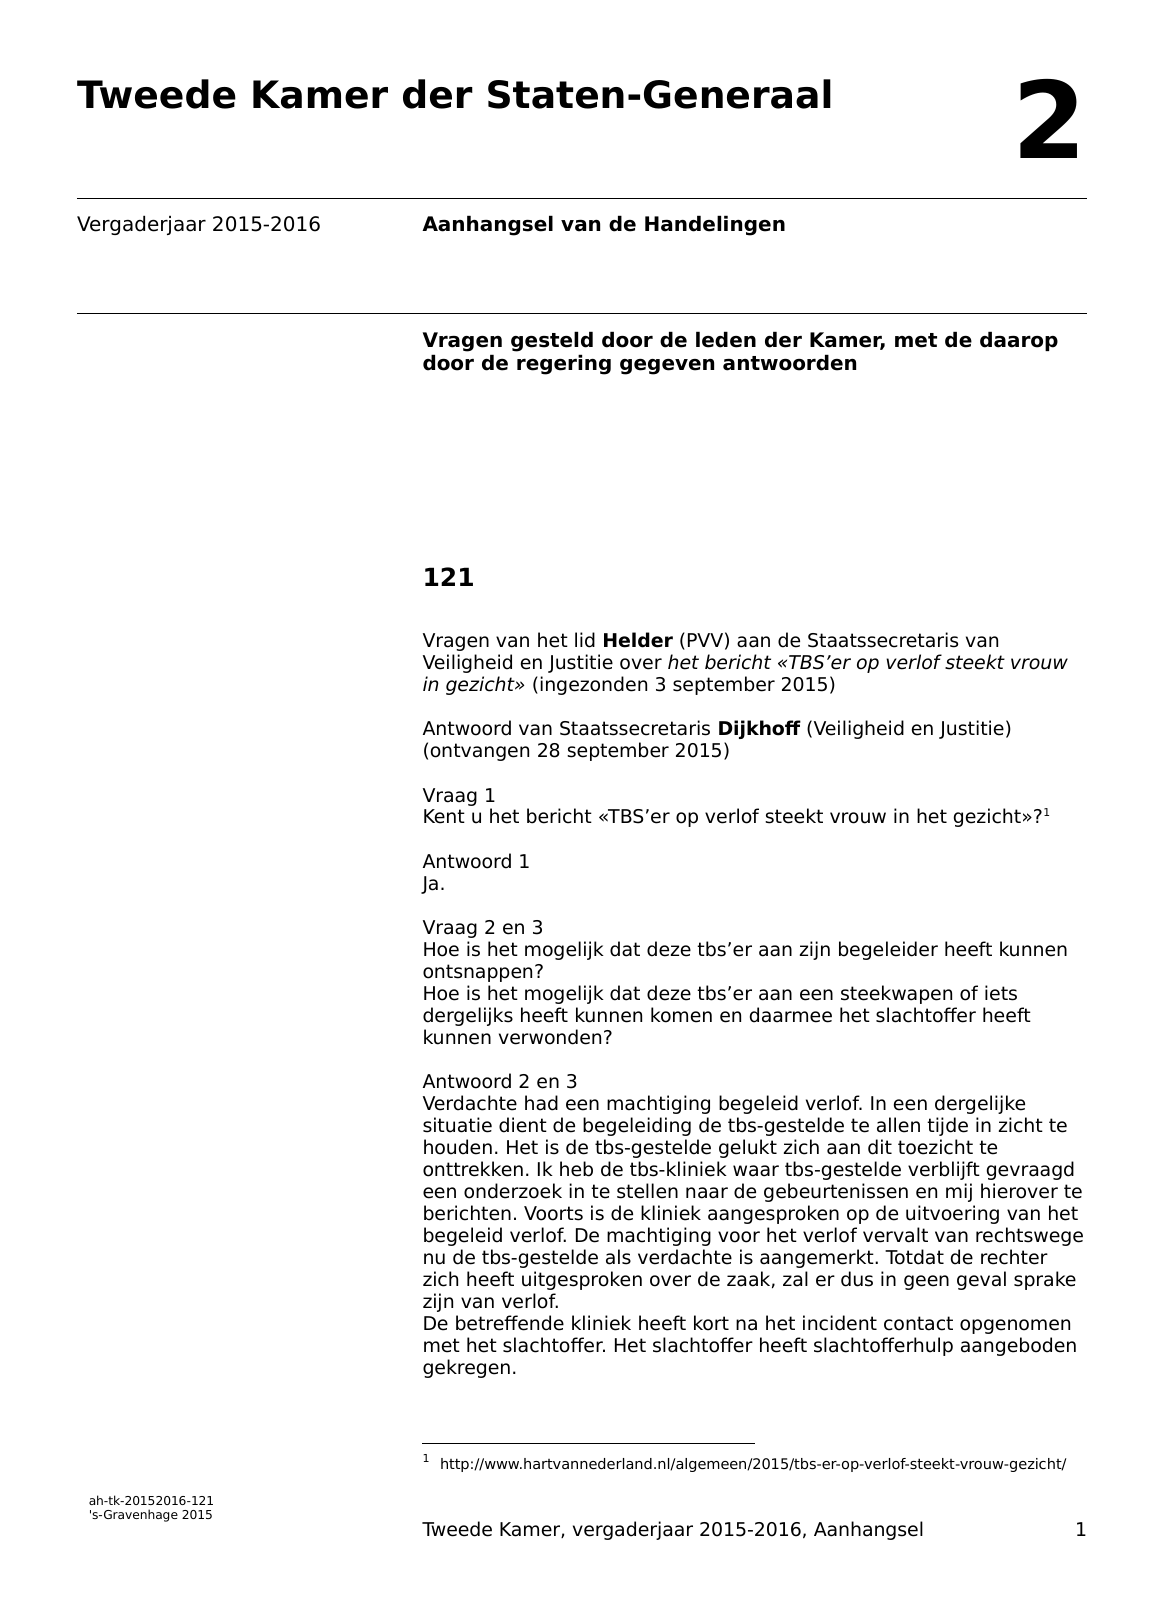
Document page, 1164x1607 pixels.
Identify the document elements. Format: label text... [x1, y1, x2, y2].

text Vraag 2 en 3 [422, 917, 1087, 939]
text Kent u het bericht «TBS’er op verlof steekt vrouw in het gezicht»? [422, 806, 1087, 828]
table_cell [77, 314, 422, 375]
table_cell Aanhangsel van de Handelingen [422, 199, 1087, 313]
table_header 2 [886, 59, 1087, 198]
text Hoe is het mogelijk dat deze tbs’er aan een steekwapen of iets dergelijks heeft kunnen komen en daarmee het slachtoffer heeft kunnen verwonden? [422, 983, 1087, 1049]
table_header Tweede Kamer der Staten-Generaal [77, 59, 886, 198]
text Antwoord 1 [422, 851, 1087, 873]
text Vraag 1 [422, 784, 1087, 806]
text De betreffende kliniek heeft kort na het incident contact opgenomen met het slachtoffer. Het slachtoffer heeft slachtofferhulp aangeboden gekregen. [422, 1313, 1087, 1378]
text 's-Gravenhage 2015 [88, 1508, 323, 1522]
text Vragen van het lid Helder (PVV) aan de Staatssecretaris van Veiligheid en Justitie over het bericht «TBS’er op verlof steekt vrouw in gezicht» (ingezonden 3 september 2015) [422, 630, 1087, 696]
table_cell Vergaderjaar 2015-2016 [77, 199, 422, 313]
text 121 [422, 563, 1087, 592]
text Antwoord van Staatssecretaris Dijkhoff (Veiligheid en Justitie) (ontvangen 28 september 2015) [422, 718, 1087, 762]
table_cell Vragen gesteld door de leden der Kamer, met de daarop door de regering gegeven antwoorden [422, 314, 1087, 375]
text Ja. [422, 873, 1087, 894]
text Verdachte had een machtiging begeleid verlof. In een dergelijke situatie dient de begeleiding de tbs-gestelde te allen tijde in zicht te houden. Het is de tbs-gestelde gelukt zich aan dit toezicht te onttrekken. Ik heb de tbs-kliniek waar tbs-gestelde verblijft gevraagd een onderzoek in te stellen naar de gebeurtenissen en mij hierover te berichten. Voorts is de kliniek aangesproken op de uitvoering van het begeleid verlof. De machtiging voor het verlof vervalt van rechtswege nu de tbs-gestelde als verdachte is aangemerkt. Totdat de rechter zich heeft uitgesproken over de zaak, zal er dus in geen geval sprake zijn van verlof. [422, 1093, 1087, 1313]
text ah-tk-20152016-121 [88, 1494, 323, 1508]
text http://www.hartvannederland.nl/algemeen/2015/tbs-er-op-verlof-steekt-vrouw-gezicht/ [422, 1452, 1087, 1474]
text Hoe is het mogelijk dat deze tbs’er aan zijn begeleider heeft kunnen ontsnappen? [422, 939, 1087, 983]
text Antwoord 2 en 3 [422, 1071, 1087, 1093]
